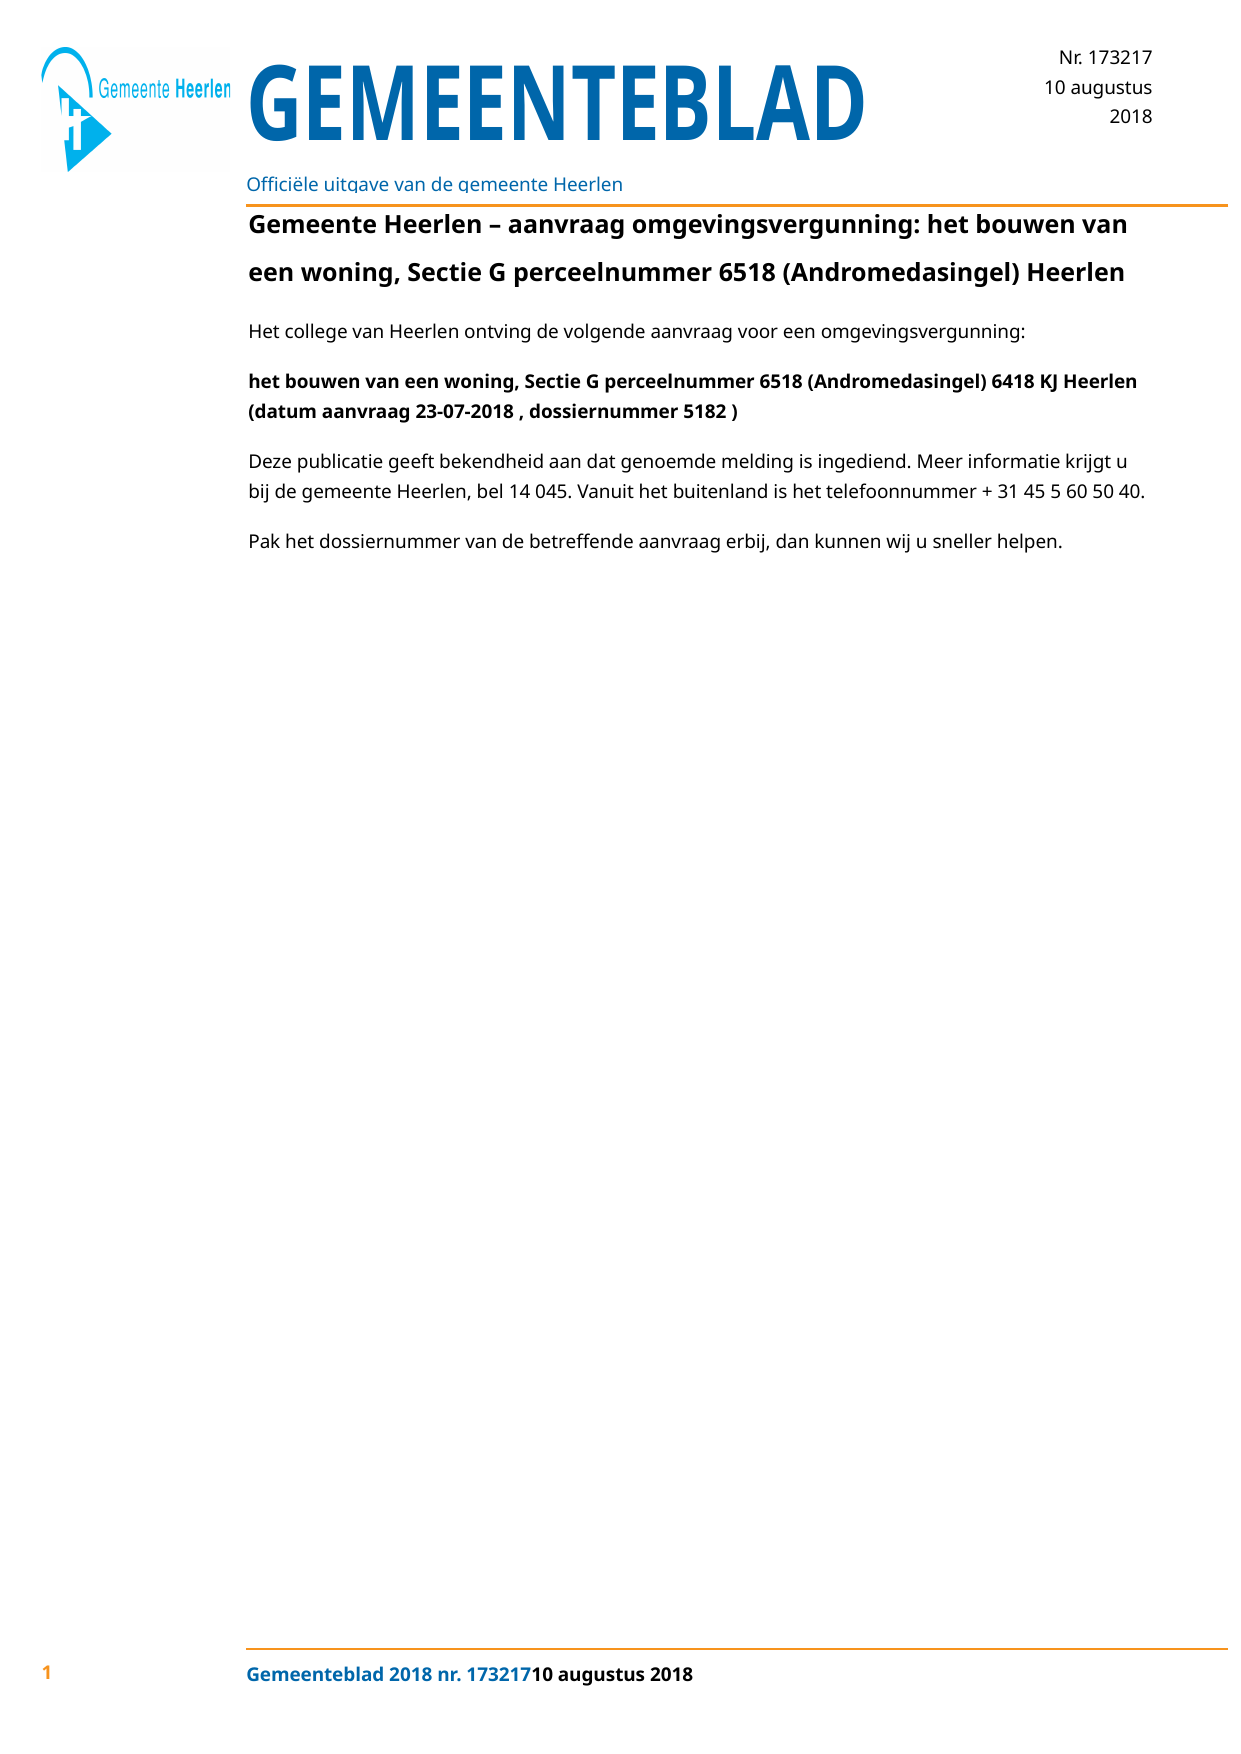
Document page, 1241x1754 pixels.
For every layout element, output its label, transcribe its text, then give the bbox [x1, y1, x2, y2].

text Deze publicatie geeft bekendheid aan dat genoemde melding is ingediend. Meer informatie krijgt u bij de gemeente Heerlen, bel 14 045. Vanuit het buitenland is het telefoonnummer + 31 45 5 60 50 40. [248, 448, 1152, 504]
text Het college van Heerlen ontving de volgende aanvraag voor een omgevingsvergunning: [248, 318, 1152, 344]
text Pak het dossiernummer van de betreffende aanvraag erbij, dan kunnen wij u sneller helpen. [248, 528, 1152, 554]
picture [41, 47, 231, 172]
text het bouwen van een woning, Sectie G perceelnummer 6518 (Andromedasingel) 6418 KJ Heerlen (datum aanvraag 23-07-2018 , dossiernummer 5182 ) [248, 368, 1152, 424]
picture [41, 47, 58, 70]
text Gemeente Heerlen – aanvraag omgevingsvergunning: het bouwen van een woning, Sectie G perceelnummer 6518 (Andromedasingel) Heerlen [248, 207, 1152, 288]
